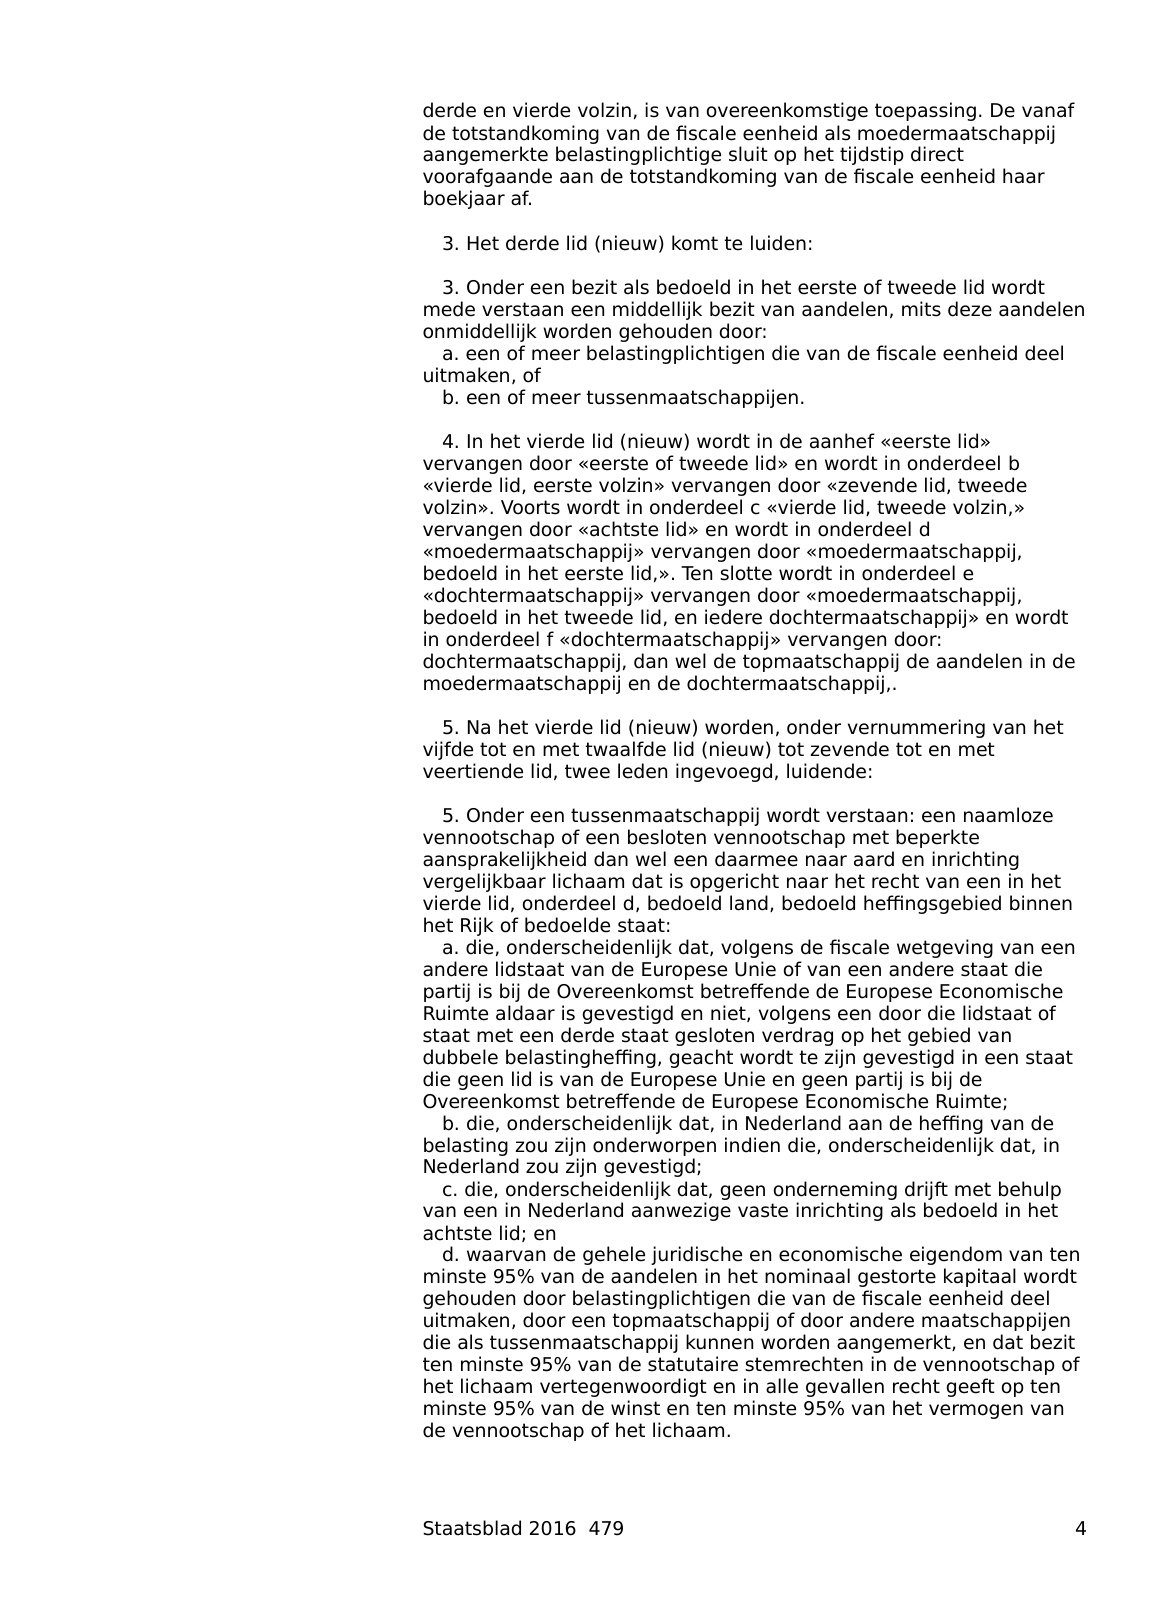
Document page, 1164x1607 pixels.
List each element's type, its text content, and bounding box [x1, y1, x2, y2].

text d. waarvan de gehele juridische en economische eigendom van ten minste 95% van de aandelen in het nominaal gestorte kapitaal wordt gehouden door belastingplichtigen die van de fiscale eenheid deel uitmaken, door een topmaatschappij of door andere maatschappijen die als tussenmaatschappij kunnen worden aangemerkt, en dat bezit ten minste 95% van de statutaire stemrechten in de vennootschap of het lichaam vertegenwoordigt en in alle gevallen recht geeft op ten minste 95% van de winst en ten minste 95% van het vermogen van de vennootschap of het lichaam. [422, 1244, 1087, 1442]
text 3. Het derde lid (nieuw) komt te luiden: [422, 232, 1087, 254]
text 3. Onder een bezit als bedoeld in het eerste of tweede lid wordt mede verstaan een middellijk bezit van aandelen, mits deze aandelen onmiddellijk worden gehouden door: [422, 277, 1087, 343]
text 5. Na het vierde lid (nieuw) worden, onder vernummering van het vijfde tot en met twaalfde lid (nieuw) tot zevende tot en met veertiende lid, twee leden ingevoegd, luidende: [422, 717, 1087, 783]
text c. die, onderscheidenlijk dat, geen onderneming drijft met behulp van een in Nederland aanwezige vaste inrichting als bedoeld in het achtste lid; en [422, 1178, 1087, 1244]
text b. een of meer tussenmaatschappijen. [422, 387, 1087, 408]
text a. een of meer belastingplichtigen die van de fiscale eenheid deel uitmaken, of [422, 343, 1087, 387]
text derde en vierde volzin, is van overeenkomstige toepassing. De vanaf de totstandkoming van de fiscale eenheid als moedermaatschappij aangemerkte belastingplichtige sluit op het tijdstip direct voorafgaande aan de totstandkoming van de fiscale eenheid haar boekjaar af. [422, 100, 1087, 210]
text 5. Onder een tussenmaatschappij wordt verstaan: een naamloze vennootschap of een besloten vennootschap met beperkte aansprakelijkheid dan wel een daarmee naar aard en inrichting vergelijkbaar lichaam dat is opgericht naar het recht van een in het vierde lid, onderdeel d, bedoeld land, bedoeld heffingsgebied binnen het Rijk of bedoelde staat: [422, 805, 1087, 937]
text a. die, onderscheidenlijk dat, volgens de fiscale wetgeving van een andere lidstaat van de Europese Unie of van een andere staat die partij is bij de Overeenkomst betreffende de Europese Economische Ruimte aldaar is gevestigd en niet, volgens een door die lidstaat of staat met een derde staat gesloten verdrag op het gebied van dubbele belastingheffing, geacht wordt te zijn gevestigd in een staat die geen lid is van de Europese Unie en geen partij is bij de Overeenkomst betreffende de Europese Economische Ruimte; [422, 937, 1087, 1112]
text 4. In het vierde lid (nieuw) wordt in de aanhef «eerste lid» vervangen door «eerste of tweede lid» en wordt in onderdeel b «vierde lid, eerste volzin» vervangen door «zevende lid, tweede volzin». Voorts wordt in onderdeel c «vierde lid, tweede volzin,» vervangen door «achtste lid» en wordt in onderdeel d «moedermaatschappij» vervangen door «moedermaatschappij, bedoeld in het eerste lid,». Ten slotte wordt in onderdeel e «dochtermaatschappij» vervangen door «moedermaatschappij, bedoeld in het tweede lid, en iedere dochtermaatschappij» en wordt in onderdeel f «dochtermaatschappij» vervangen door: dochtermaatschappij, dan wel de topmaatschappij de aandelen in de moedermaatschappij en de dochtermaatschappij,. [422, 431, 1087, 694]
text b. die, onderscheidenlijk dat, in Nederland aan de heffing van de belasting zou zijn onderworpen indien die, onderscheidenlijk dat, in Nederland zou zijn gevestigd; [422, 1112, 1087, 1178]
